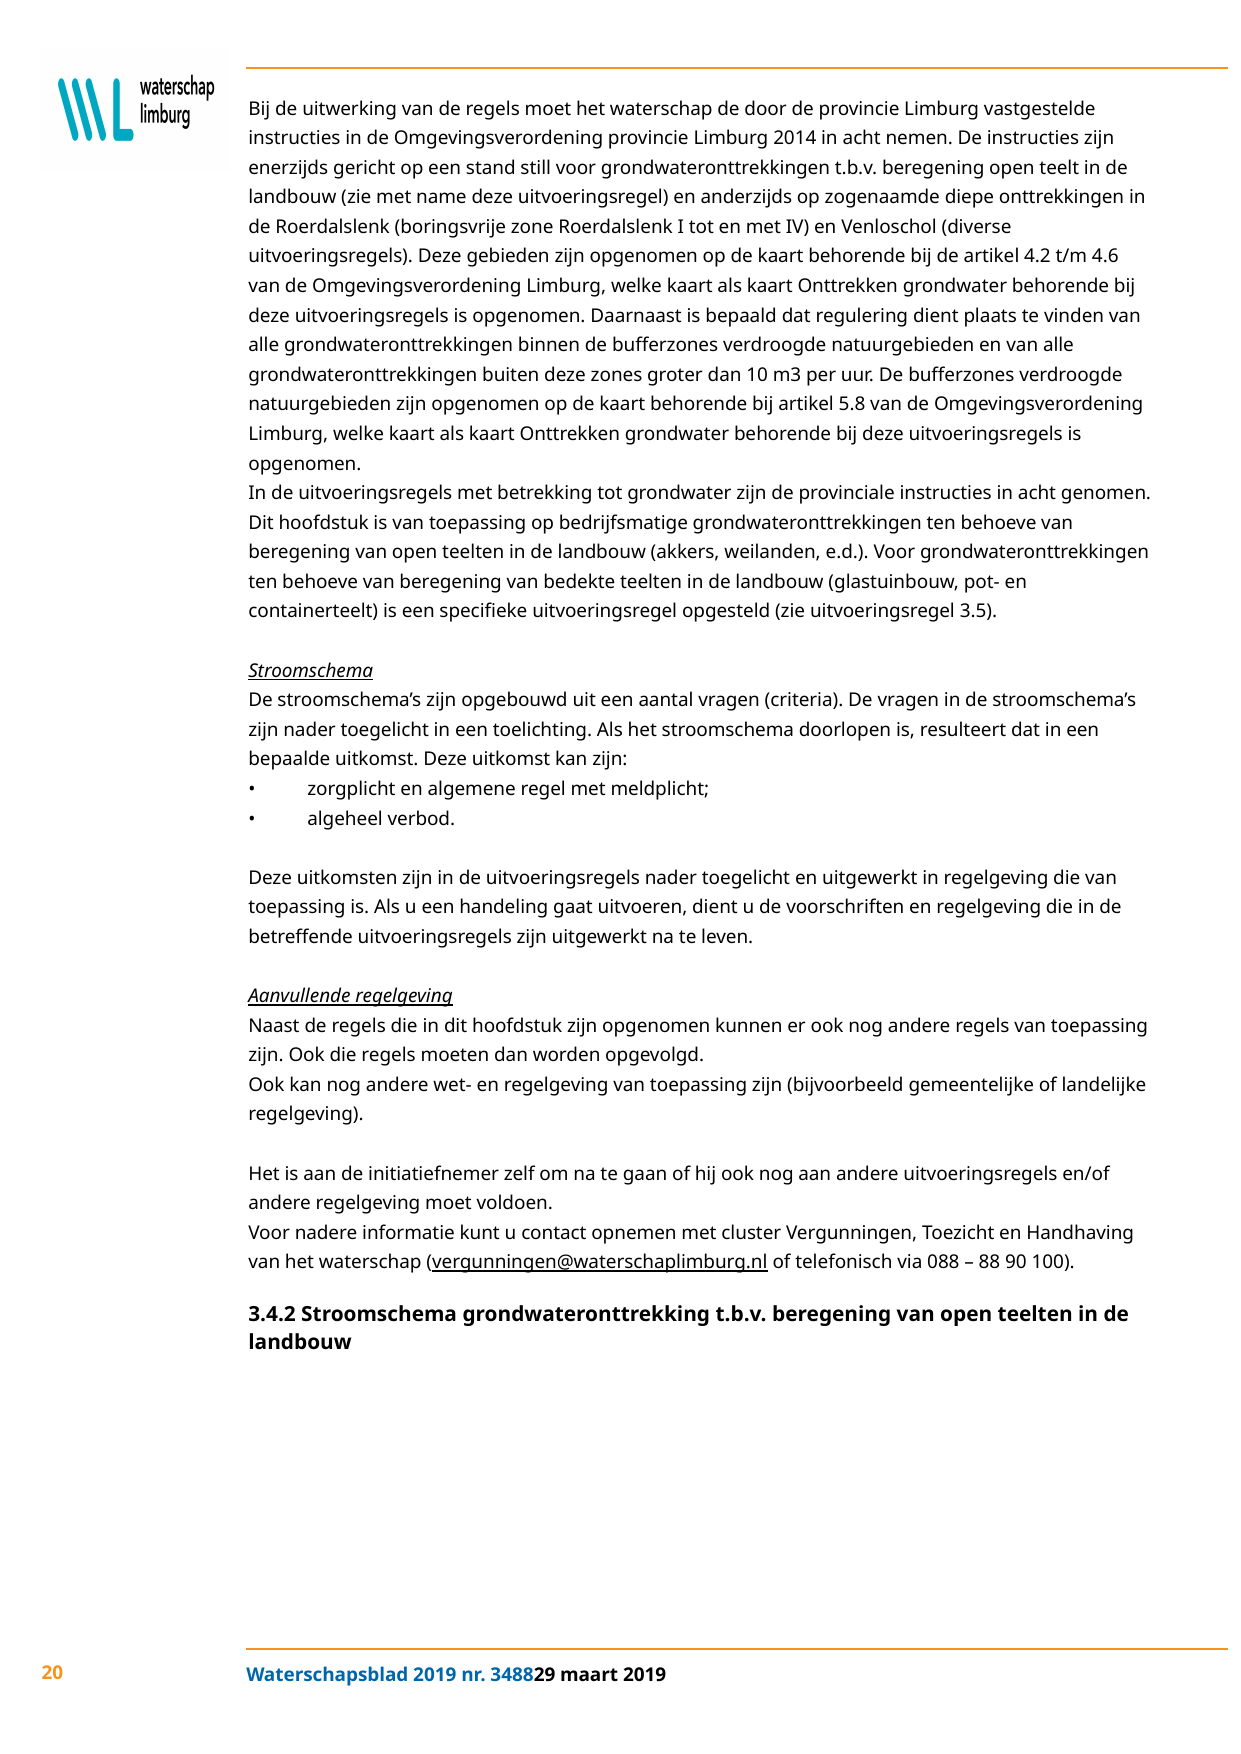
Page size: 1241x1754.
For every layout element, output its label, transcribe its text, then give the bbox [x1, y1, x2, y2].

text Aanvullende regelgeving [248, 982, 1152, 1008]
picture [41, 47, 231, 172]
text Stroomschema [248, 657, 1152, 683]
text Naast de regels die in dit hoofdstuk zijn opgenomen kunnen er ook nog andere regels van toepassing zijn. Ook die regels moeten dan worden opgevolgd. [248, 1012, 1152, 1067]
text In de uitvoeringsregels met betrekking tot grondwater zijn de provinciale instructies in acht genomen. [248, 479, 1152, 505]
text Ook kan nog andere wet- en regelgeving van toepassing zijn (bijvoorbeeld gemeentelijke of landelijke regelgeving). [248, 1071, 1152, 1126]
text 3.4.2 Stroomschema grondwateronttrekking t.b.v. beregening van open teelten in de landbouw [248, 1299, 1152, 1356]
list algeheel verbod. [248, 805, 1152, 831]
text De stroomschema’s zijn opgebouwd uit een aantal vragen (criteria). De vragen in de stroomschema’s zijn nader toegelicht in een toelichting. Als het stroomschema doorlopen is, resulteert dat in een bepaalde uitkomst. Deze uitkomst kan zijn: [248, 686, 1152, 771]
text Het is aan de initiatiefnemer zelf om na te gaan of hij ook nog aan andere uitvoeringsregels en/of andere regelgeving moet voldoen. [248, 1160, 1152, 1215]
text Voor nadere informatie kunt u contact opnemen met cluster Vergunningen, Toezicht en Handhaving van het waterschap (vergunningen@waterschaplimburg.nl of telefonisch via 088 – 88 90 100). [248, 1219, 1152, 1274]
list zorgplicht en algemene regel met meldplicht; [248, 775, 1152, 801]
text Deze uitkomsten zijn in de uitvoeringsregels nader toegelicht en uitgewerkt in regelgeving die van toepassing is. Als u een handeling gaat uitvoeren, dient u de voorschriften en regelgeving die in de betreffende uitvoeringsregels zijn uitgewerkt na te leven. [248, 864, 1152, 949]
text Dit hoofdstuk is van toepassing op bedrijfsmatige grondwateronttrekkingen ten behoeve van beregening van open teelten in de landbouw (akkers, weilanden, e.d.). Voor grondwateronttrekkingen ten behoeve van beregening van bedekte teelten in de landbouw (glastuinbouw, pot- en containerteelt) is een specifieke uitvoeringsregel opgesteld (zie uitvoeringsregel 3.5). [248, 509, 1152, 623]
text Bij de uitwerking van de regels moet het waterschap de door de provincie Limburg vastgestelde instructies in de Omgevingsverordening provincie Limburg 2014 in acht nemen. De instructies zijn enerzijds gericht op een stand still voor grondwateronttrekkingen t.b.v. beregening open teelt in de landbouw (zie met name deze uitvoeringsregel) en anderzijds op zogenaamde diepe onttrekkingen in de Roerdalslenk (boringsvrije zone Roerdalslenk I tot en met IV) en Venloschol (diverse uitvoeringsregels). Deze gebieden zijn opgenomen op de kaart behorende bij de artikel 4.2 t/m 4.6 van de Omgevingsverordening Limburg, welke kaart als kaart Onttrekken grondwater behorende bij deze uitvoeringsregels is opgenomen. Daarnaast is bepaald dat regulering dient plaats te vinden van alle grondwateronttrekkingen binnen de bufferzones verdroogde natuurgebieden en van alle grondwateronttrekkingen buiten deze zones groter dan 10 m3 per uur. De bufferzones verdroogde natuurgebieden zijn opgenomen op de kaart behorende bij artikel 5.8 van de Omgevingsverordening Limburg, welke kaart als kaart Onttrekken grondwater behorende bij deze uitvoeringsregels is opgenomen. [248, 95, 1152, 476]
